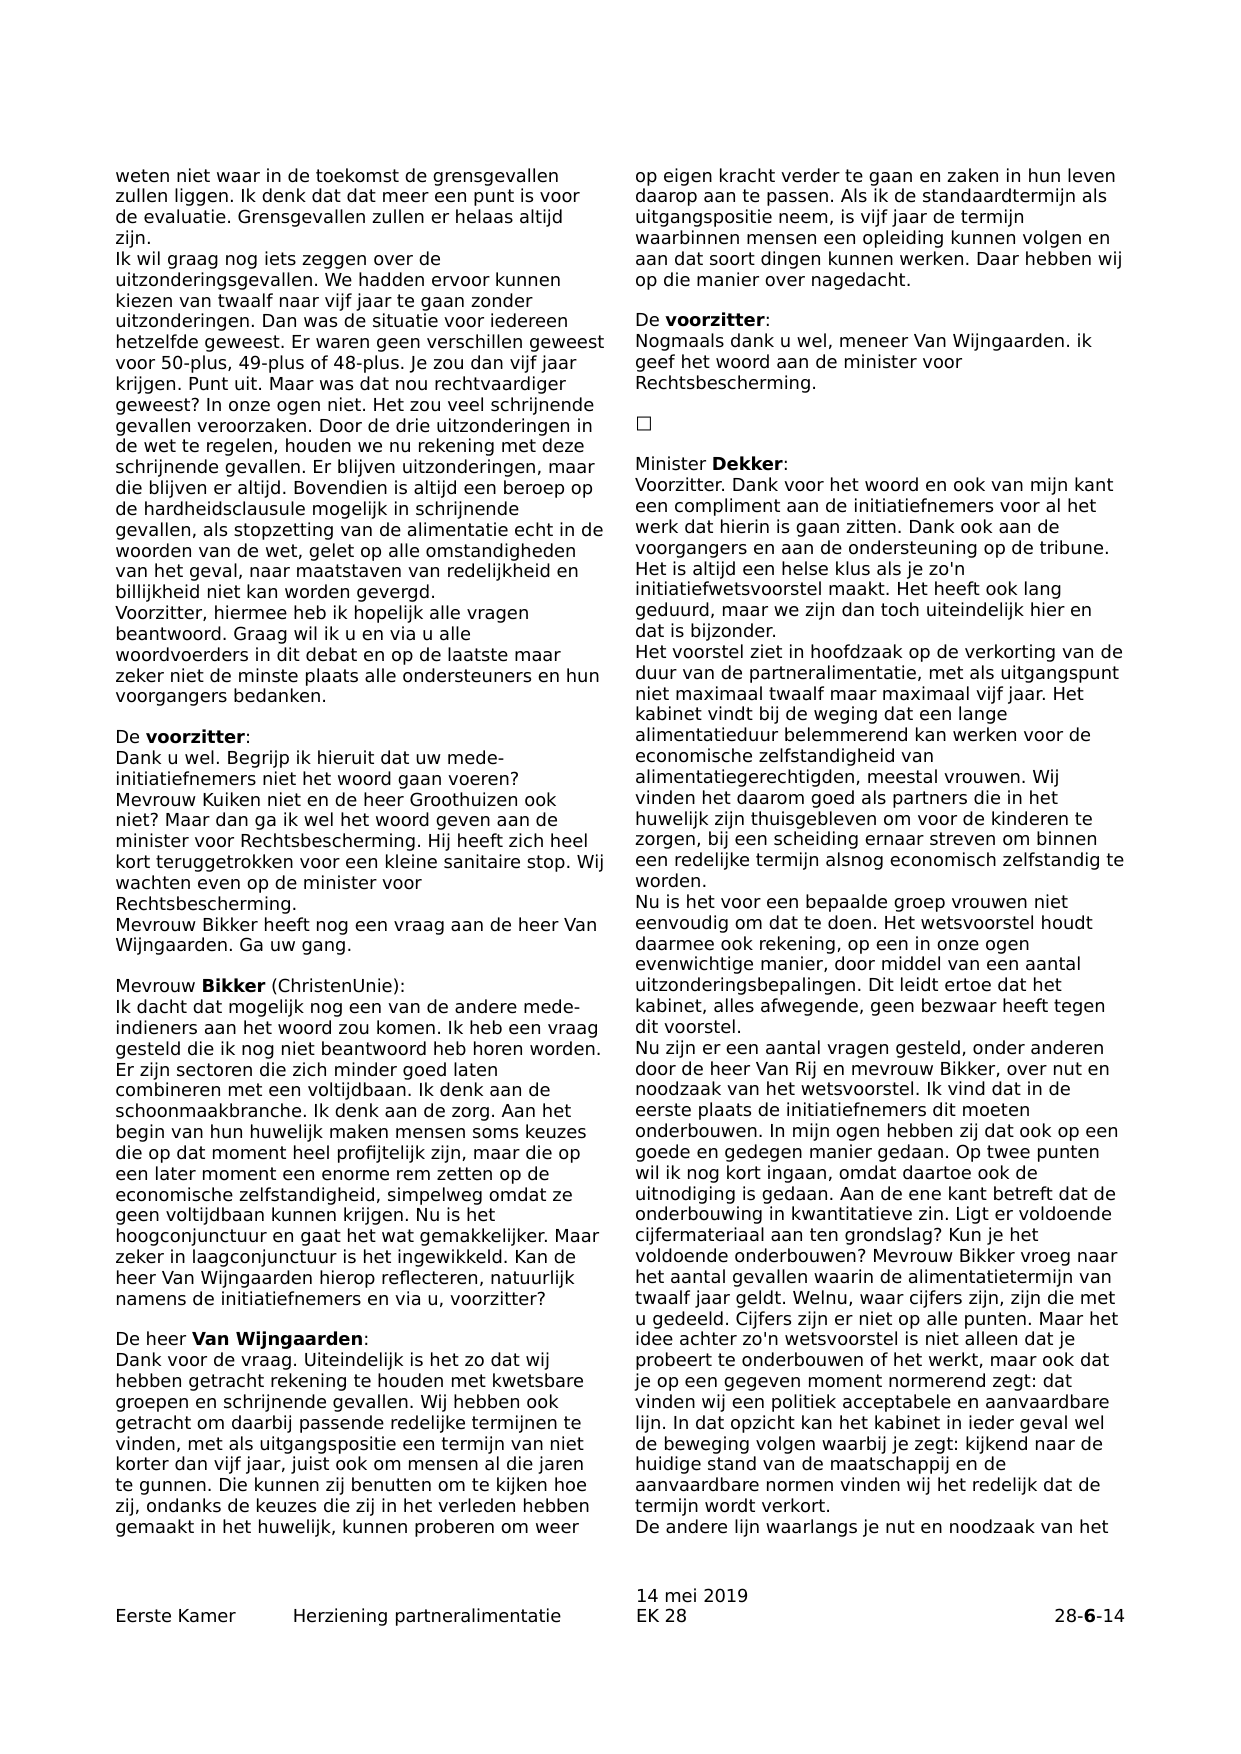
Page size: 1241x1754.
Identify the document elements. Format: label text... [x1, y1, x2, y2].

text Voorzitter. Dank voor het woord en ook van mijn kant een compliment aan de initiatiefnemers voor al het werk dat hierin is gaan zitten. Dank ook aan de voorgangers en aan de ondersteuning op de tribune. Het is altijd een helse klus als je zo'n initiatiefwetsvoorstel maakt. Het heeft ook lang geduurd, maar we zijn dan toch uiteindelijk hier en dat is bijzonder. [635, 475, 1125, 642]
text Mevrouw Bikker heeft nog een vraag aan de heer Van Wijngaarden. Ga uw gang. [115, 914, 605, 956]
text De voorzitter: [115, 727, 605, 748]
text De voorzitter: [635, 310, 1125, 331]
text Minister Dekker: [635, 454, 1125, 475]
text Dank u wel. Begrijp ik hieruit dat uw mede-initiatiefnemers niet het woord gaan voeren? Mevrouw Kuiken niet en de heer Groothuizen ook niet? Maar dan ga ik wel het woord geven aan de minister voor Rechtsbescherming. Hij heeft zich heel kort teruggetrokken voor een kleine sanitaire stop. Wij wachten even op de minister voor Rechtsbescherming. [115, 748, 605, 914]
text Het voorstel ziet in hoofdzaak op de verkorting van de duur van de partneralimentatie, met als uitgangspunt niet maximaal twaalf maar maximaal vijf jaar. Het kabinet vindt bij de weging dat een lange alimentatieduur belemmerend kan werken voor de economische zelfstandigheid van alimentatiegerechtigden, meestal vrouwen. Wij vinden het daarom goed als partners die in het huwelijk zijn thuisgebleven om voor de kinderen te zorgen, bij een scheiding ernaar streven om binnen een redelijke termijn alsnog economisch zelfstandig te worden. [635, 642, 1125, 892]
text Ik dacht dat mogelijk nog een van de andere mede-indieners aan het woord zou komen. Ik heb een vraag gesteld die ik nog niet beantwoord heb horen worden. Er zijn sectoren die zich minder goed laten combineren met een voltijdbaan. Ik denk aan de schoonmaakbranche. Ik denk aan de zorg. Aan het begin van hun huwelijk maken mensen soms keuzes die op dat moment heel profijtelijk zijn, maar die op een later moment een enorme rem zetten op de economische zelfstandigheid, simpelweg omdat ze geen voltijdbaan kunnen krijgen. Nu is het hoogconjunctuur en gaat het wat gemakkelijker. Maar zeker in laagconjunctuur is het ingewikkeld. Kan de heer Van Wijngaarden hierop reflecteren, natuurlijk namens de initiatiefnemers en via u, voorzitter? [115, 997, 605, 1309]
text Nogmaals dank u wel, meneer Van Wijngaarden. ik geef het woord aan de minister voor Rechtsbescherming. [635, 331, 1125, 393]
text Nu is het voor een bepaalde groep vrouwen niet eenvoudig om dat te doen. Het wetsvoorstel houdt daarmee ook rekening, op een in onze ogen evenwichtige manier, door middel van een aantal uitzonderingsbepalingen. Dit leidt ertoe dat het kabinet, alles afwegende, geen bezwaar heeft tegen dit voorstel. [635, 892, 1125, 1037]
text ⬜ [635, 413, 1125, 434]
text Voorzitter, hiermee heb ik hopelijk alle vragen beantwoord. Graag wil ik u en via u alle woordvoerders in dit debat en op de laatste maar zeker niet de minste plaats alle ondersteuners en hun voorgangers bedanken. [115, 603, 605, 707]
text De andere lijn waarlangs je nut en noodzaak van het [635, 1517, 1125, 1537]
text Mevrouw Bikker (ChristenUnie): [115, 976, 605, 997]
text op eigen kracht verder te gaan en zaken in hun leven daarop aan te passen. Als ik de standaardtermijn als uitgangspositie neem, is vijf jaar de termijn waarbinnen mensen een opleiding kunnen volgen en aan dat soort dingen kunnen werken. Daar hebben wij op die manier over nagedacht. [635, 165, 1125, 290]
text weten niet waar in de toekomst de grensgevallen zullen liggen. Ik denk dat dat meer een punt is voor de evaluatie. Grensgevallen zullen er helaas altijd zijn. [115, 165, 605, 249]
text Nu zijn er een aantal vragen gesteld, onder anderen door de heer Van Rij en mevrouw Bikker, over nut en noodzaak van het wetsvoorstel. Ik vind dat in de eerste plaats de initiatiefnemers dit moeten onderbouwen. In mijn ogen hebben zij dat ook op een goede en gedegen manier gedaan. Op twee punten wil ik nog kort ingaan, omdat daartoe ook de uitnodiging is gedaan. Aan de ene kant betreft dat de onderbouwing in kwantitatieve zin. Ligt er voldoende cijfermateriaal aan ten grondslag? Kun je het voldoende onderbouwen? Mevrouw Bikker vroeg naar het aantal gevallen waarin de alimentatietermijn van twaalf jaar geldt. Welnu, waar cijfers zijn, zijn die met u gedeeld. Cijfers zijn er niet op alle punten. Maar het idee achter zo'n wetsvoorstel is niet alleen dat je probeert te onderbouwen of het werkt, maar ook dat je op een gegeven moment normerend zegt: dat vinden wij een politiek acceptabele en aanvaardbare lijn. In dat opzicht kan het kabinet in ieder geval wel de beweging volgen waarbij je zegt: kijkend naar de huidige stand van de maatschappij en de aanvaardbare normen vinden wij het redelijk dat de termijn wordt verkort. [635, 1037, 1125, 1517]
text Ik wil graag nog iets zeggen over de uitzonderingsgevallen. We hadden ervoor kunnen kiezen van twaalf naar vijf jaar te gaan zonder uitzonderingen. Dan was de situatie voor iedereen hetzelfde geweest. Er waren geen verschillen geweest voor 50-plus, 49-plus of 48-plus. Je zou dan vijf jaar krijgen. Punt uit. Maar was dat nou rechtvaardiger geweest? In onze ogen niet. Het zou veel schrijnende gevallen veroorzaken. Door de drie uitzonderingen in de wet te regelen, houden we nu rekening met deze schrijnende gevallen. Er blijven uitzonderingen, maar die blijven er altijd. Bovendien is altijd een beroep op de hardheidsclausule mogelijk in schrijnende gevallen, als stopzetting van de alimentatie echt in de woorden van de wet, gelet op alle omstandigheden van het geval, naar maatstaven van redelijkheid en billijkheid niet kan worden gevergd. [115, 249, 605, 603]
text Dank voor de vraag. Uiteindelijk is het zo dat wij hebben getracht rekening te houden met kwetsbare groepen en schrijnende gevallen. Wij hebben ook getracht om daarbij passende redelijke termijnen te vinden, met als uitgangspositie een termijn van niet korter dan vijf jaar, juist ook om mensen al die jaren te gunnen. Die kunnen zij benutten om te kijken hoe zij, ondanks de keuzes die zij in het verleden hebben gemaakt in het huwelijk, kunnen proberen om weer [115, 1350, 605, 1537]
text De heer Van Wijngaarden: [115, 1329, 605, 1350]
